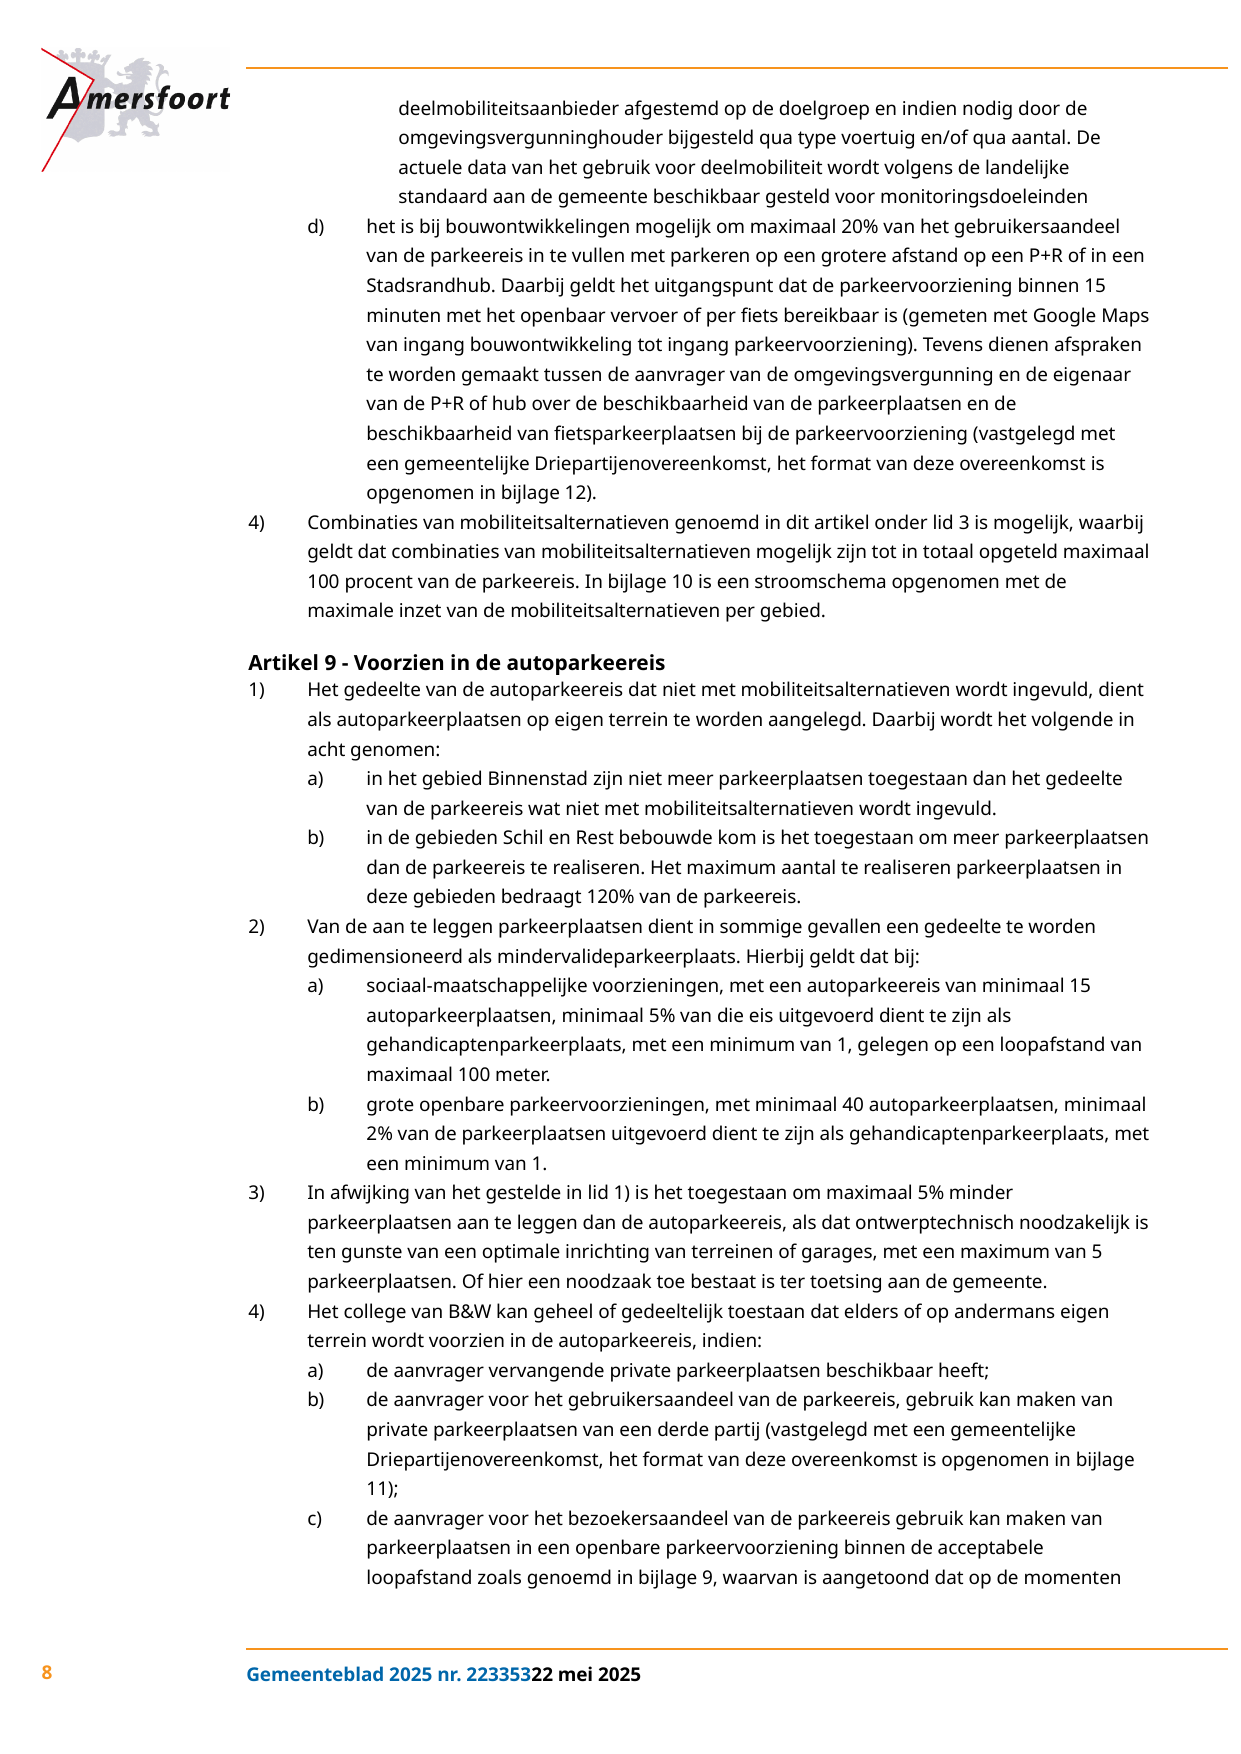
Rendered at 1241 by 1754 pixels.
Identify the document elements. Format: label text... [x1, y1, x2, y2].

list grote openbare parkeervoorzieningen, met minimaal 40 autoparkeerplaatsen, minimaal 2% van de parkeerplaatsen uitgevoerd dient te zijn als gehandicaptenparkeerplaats, met een minimum van 1. [307, 1091, 1152, 1176]
list de aanvrager voor het gebruikersaandeel van de parkeereis, gebruik kan maken van private parkeerplaatsen van een derde partij (vastgelegd met een gemeentelijke Driepartijenovereenkomst, het format van deze overeenkomst is opgenomen in bijlage 11); [307, 1387, 1152, 1501]
list Combinaties van mobiliteitsalternatieven genoemd in dit artikel onder lid 3 is mogelijk, waarbij geldt dat combinaties van mobiliteitsalternatieven mogelijk zijn tot in totaal opgeteld maximaal 100 procent van de parkeereis. In bijlage 10 is een stroomschema opgenomen met de maximale inzet van de mobiliteitsalternatieven per gebied. [248, 509, 1152, 623]
list in de gebieden Schil en Rest bebouwde kom is het toegestaan om meer parkeerplaatsen dan de parkeereis te realiseren. Het maximum aantal te realiseren parkeerplaatsen in deze gebieden bedraagt 120% van de parkeereis. [307, 824, 1152, 909]
list deelmobiliteitsaanbieder afgestemd op de doelgroep en indien nodig door de omgevingsvergunninghouder bijgesteld qua type voertuig en/of qua aantal. De actuele data van het gebruik voor deelmobiliteit wordt volgens de landelijke standaard aan de gemeente beschikbaar gesteld voor monitoringsdoeleinden [361, 95, 1152, 209]
list de aanvrager vervangende private parkeerplaatsen beschikbaar heeft; [307, 1357, 1152, 1383]
list Van de aan te leggen parkeerplaatsen dient in sommige gevallen een gedeelte te worden gedimensioneerd als mindervalideparkeerplaats. Hierbij geldt dat bij: [248, 913, 1152, 968]
list In afwijking van het gestelde in lid 1) is het toegestaan om maximaal 5% minder parkeerplaatsen aan te leggen dan de autoparkeereis, als dat ontwerptechnisch noodzakelijk is ten gunste van een optimale inrichting van terreinen of garages, met een maximum van 5 parkeerplaatsen. Of hier een noodzaak toe bestaat is ter toetsing aan de gemeente. [248, 1179, 1152, 1294]
list Het gedeelte van de autoparkeereis dat niet met mobiliteitsalternatieven wordt ingevuld, dient als autoparkeerplaatsen op eigen terrein te worden aangelegd. Daarbij wordt het volgende in acht genomen: [248, 677, 1152, 761]
text Artikel 9 - Voorzien in de autoparkeereis [248, 648, 1152, 677]
list sociaal-maatschappelijke voorzieningen, met een autoparkeereis van minimaal 15 autoparkeerplaatsen, minimaal 5% van die eis uitgevoerd dient te zijn als gehandicaptenparkeerplaats, met een minimum van 1, gelegen op een loopafstand van maximaal 100 meter. [307, 972, 1152, 1087]
list in het gebied Binnenstad zijn niet meer parkeerplaatsen toegestaan dan het gedeelte van de parkeereis wat niet met mobiliteitsalternatieven wordt ingevuld. [307, 765, 1152, 821]
list het is bij bouwontwikkelingen mogelijk om maximaal 20% van het gebruikersaandeel van de parkeereis in te vullen met parkeren op een grotere afstand op een P+R of in een Stadsrandhub. Daarbij geldt het uitgangspunt dat de parkeervoorziening binnen 15 minuten met het openbaar vervoer of per fiets bereikbaar is (gemeten met Google Maps van ingang bouwontwikkeling tot ingang parkeervoorziening). Tevens dienen afspraken te worden gemaakt tussen de aanvrager van de omgevingsvergunning en de eigenaar van de P+R of hub over de beschikbaarheid van de parkeerplaatsen en de beschikbaarheid van fietsparkeerplaatsen bij de parkeervoorziening (vastgelegd met een gemeentelijke Driepartijenovereenkomst, het format van deze overeenkomst is opgenomen in bijlage 12). [307, 213, 1152, 505]
list de aanvrager voor het bezoekersaandeel van de parkeereis gebruik kan maken van parkeerplaatsen in een openbare parkeervoorziening binnen de acceptabele loopafstand zoals genoemd in bijlage 9, waarvan is aangetoond dat op de momenten [307, 1505, 1152, 1590]
list Het college van B&W kan geheel of gedeeltelijk toestaan dat elders of op andermans eigen terrein wordt voorzien in de autoparkeereis, indien: [248, 1298, 1152, 1353]
picture [41, 47, 231, 172]
